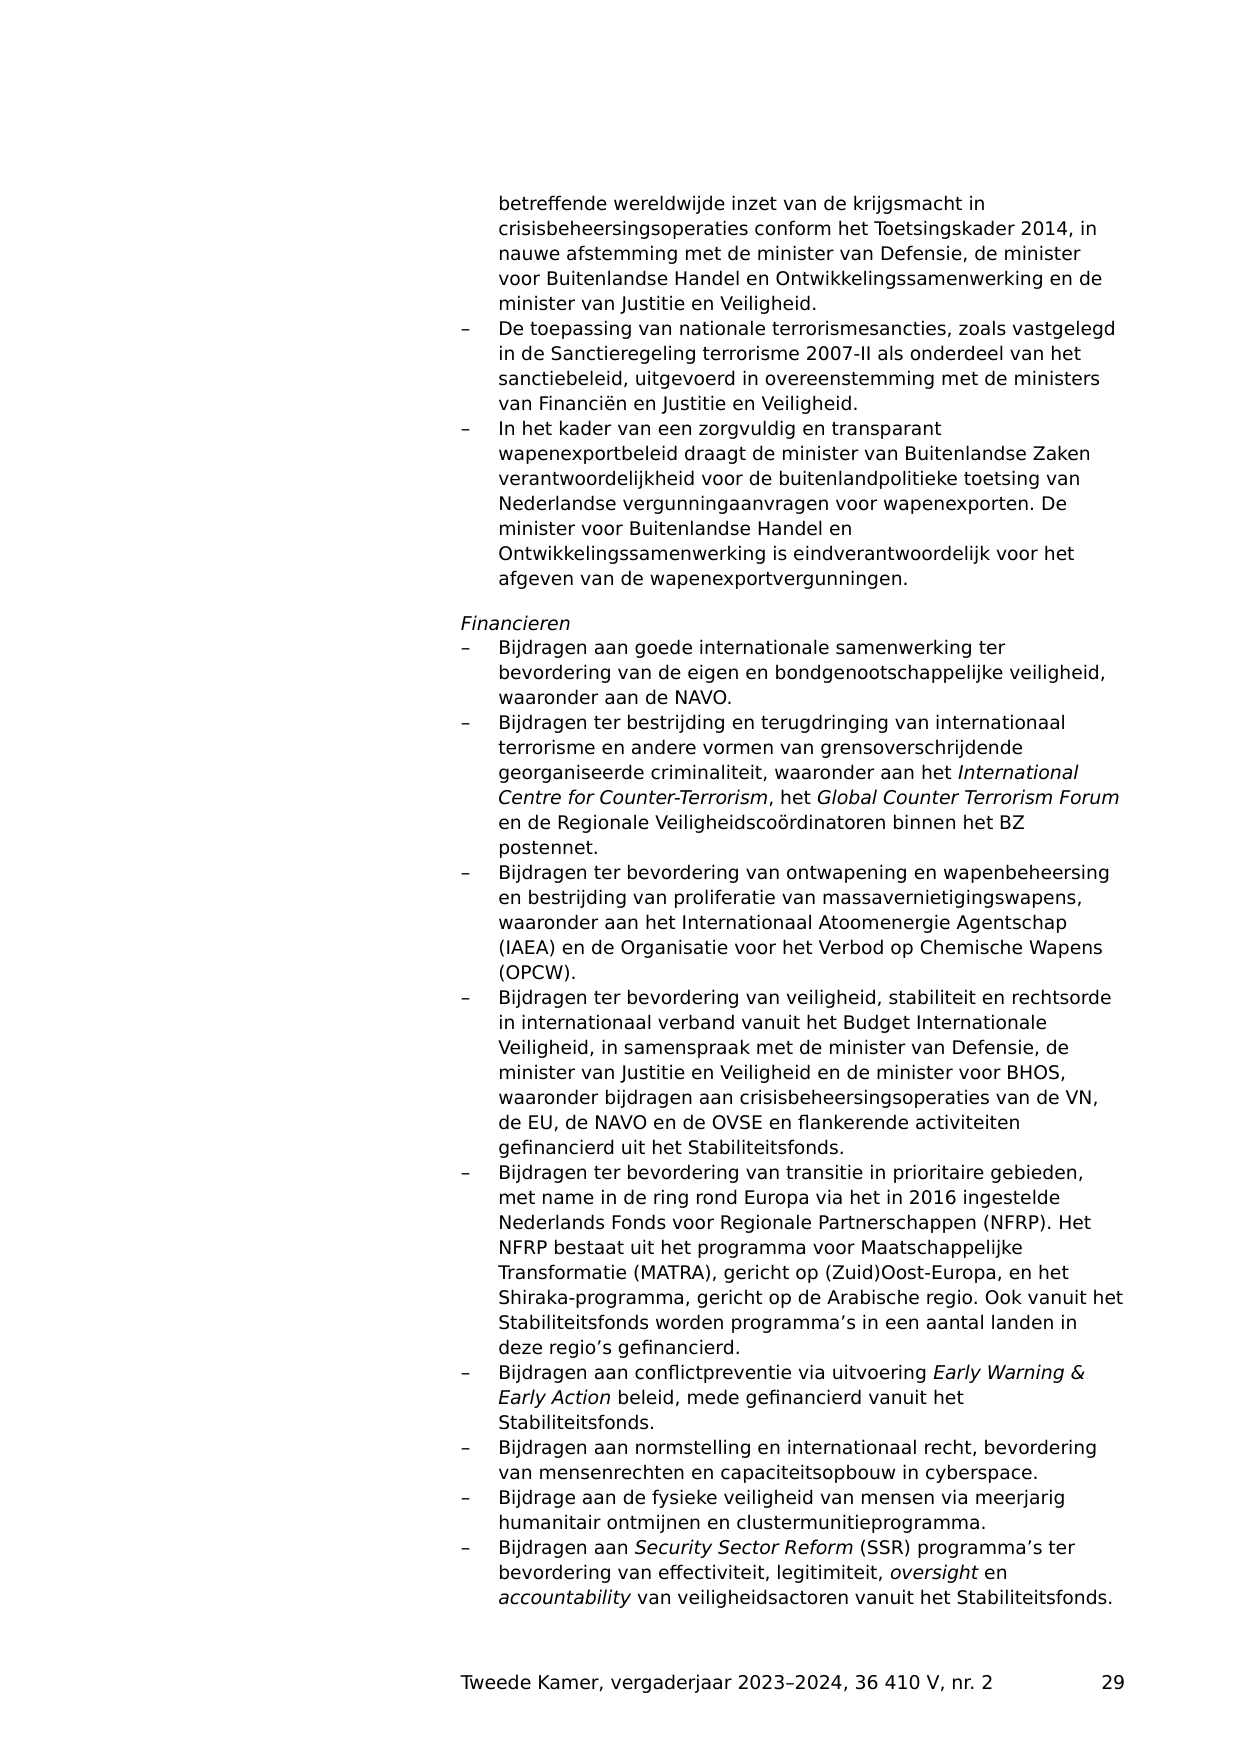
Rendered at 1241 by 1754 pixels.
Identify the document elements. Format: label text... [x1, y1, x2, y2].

list Bijdragen ter bevordering van transitie in prioritaire gebieden, met name in de ring rond Europa via het in 2016 ingestelde Nederlands Fonds voor Regionale Partnerschappen (NFRP). Het NFRP bestaat uit het programma voor Maatschappelijke Transformatie (MATRA), gericht op (Zuid)Oost-Europa, en het Shiraka-programma, gericht op de Arabische regio. Ook vanuit het Stabiliteitsfonds worden programma’s in een aantal landen in deze regio’s gefinancierd. [461, 1160, 1125, 1360]
list Bijdragen aan conflictpreventie via uitvoering Early Warning & Early Action beleid, mede gefinancierd vanuit het Stabiliteitsfonds. [461, 1360, 1125, 1435]
list De toepassing van nationale terrorismesancties, zoals vastgelegd in de Sanctieregeling terrorisme 2007-II als onderdeel van het sanctiebeleid, uitgevoerd in overeenstemming met de ministers van Financiën en Justitie en Veiligheid. [461, 316, 1125, 416]
list Bijdragen ter bevordering van ontwapening en wapenbeheersing en bestrijding van proliferatie van massavernietigingswapens, waaronder aan het Internationaal Atoomenergie Agentschap (IAEA) en de Organisatie voor het Verbod op Chemische Wapens (OPCW). [461, 860, 1125, 985]
list Bijdragen aan Security Sector Reform (SSR) programma’s ter bevordering van effectiviteit, legitimiteit, oversight en accountability van veiligheidsactoren vanuit het Stabiliteitsfonds. [461, 1535, 1125, 1610]
list Bijdragen aan normstelling en internationaal recht, bevordering van mensenrechten en capaciteitsopbouw in cyberspace. [461, 1435, 1125, 1485]
list Bijdragen aan goede internationale samenwerking ter bevordering van de eigen en bondgenootschappelijke veiligheid, waaronder aan de NAVO. [461, 635, 1125, 710]
list Bijdragen ter bestrijding en terugdringing van internationaal terrorisme en andere vormen van grensoverschrijdende georganiseerde criminaliteit, waaronder aan het International Centre for Counter-Terrorism, het Global Counter Terrorism Forum en de Regionale Veiligheidscoördinatoren binnen het BZ postennet. [461, 710, 1125, 860]
list Bijdrage aan de fysieke veiligheid van mensen via meerjarig humanitair ontmijnen en clustermunitieprogramma. [461, 1485, 1125, 1535]
text Financieren [461, 613, 1125, 635]
list Bijdragen ter bevordering van veiligheid, stabiliteit en rechtsorde in internationaal verband vanuit het Budget Internationale Veiligheid, in samenspraak met de minister van Defensie, de minister van Justitie en Veiligheid en de minister voor BHOS, waaronder bijdragen aan crisisbeheersingsoperaties van de VN, de EU, de NAVO en de OVSE en flankerende activiteiten gefinancierd uit het Stabiliteitsfonds. [461, 985, 1125, 1160]
list In het kader van een zorgvuldig en transparant wapenexportbeleid draagt de minister van Buitenlandse Zaken verantwoordelijkheid voor de buitenlandpolitieke toetsing van Nederlandse vergunningaanvragen voor wapenexporten. De minister voor Buitenlandse Handel en Ontwikkelingssamenwerking is eindverantwoordelijk voor het afgeven van de wapenexportvergunningen. [461, 416, 1125, 591]
list betreffende wereldwijde inzet van de krijgsmacht in crisisbeheersingsoperaties conform het Toetsingskader 2014, in nauwe afstemming met de minister van Defensie, de minister voor Buitenlandse Handel en Ontwikkelingssamenwerking en de minister van Justitie en Veiligheid. [461, 191, 1125, 316]
